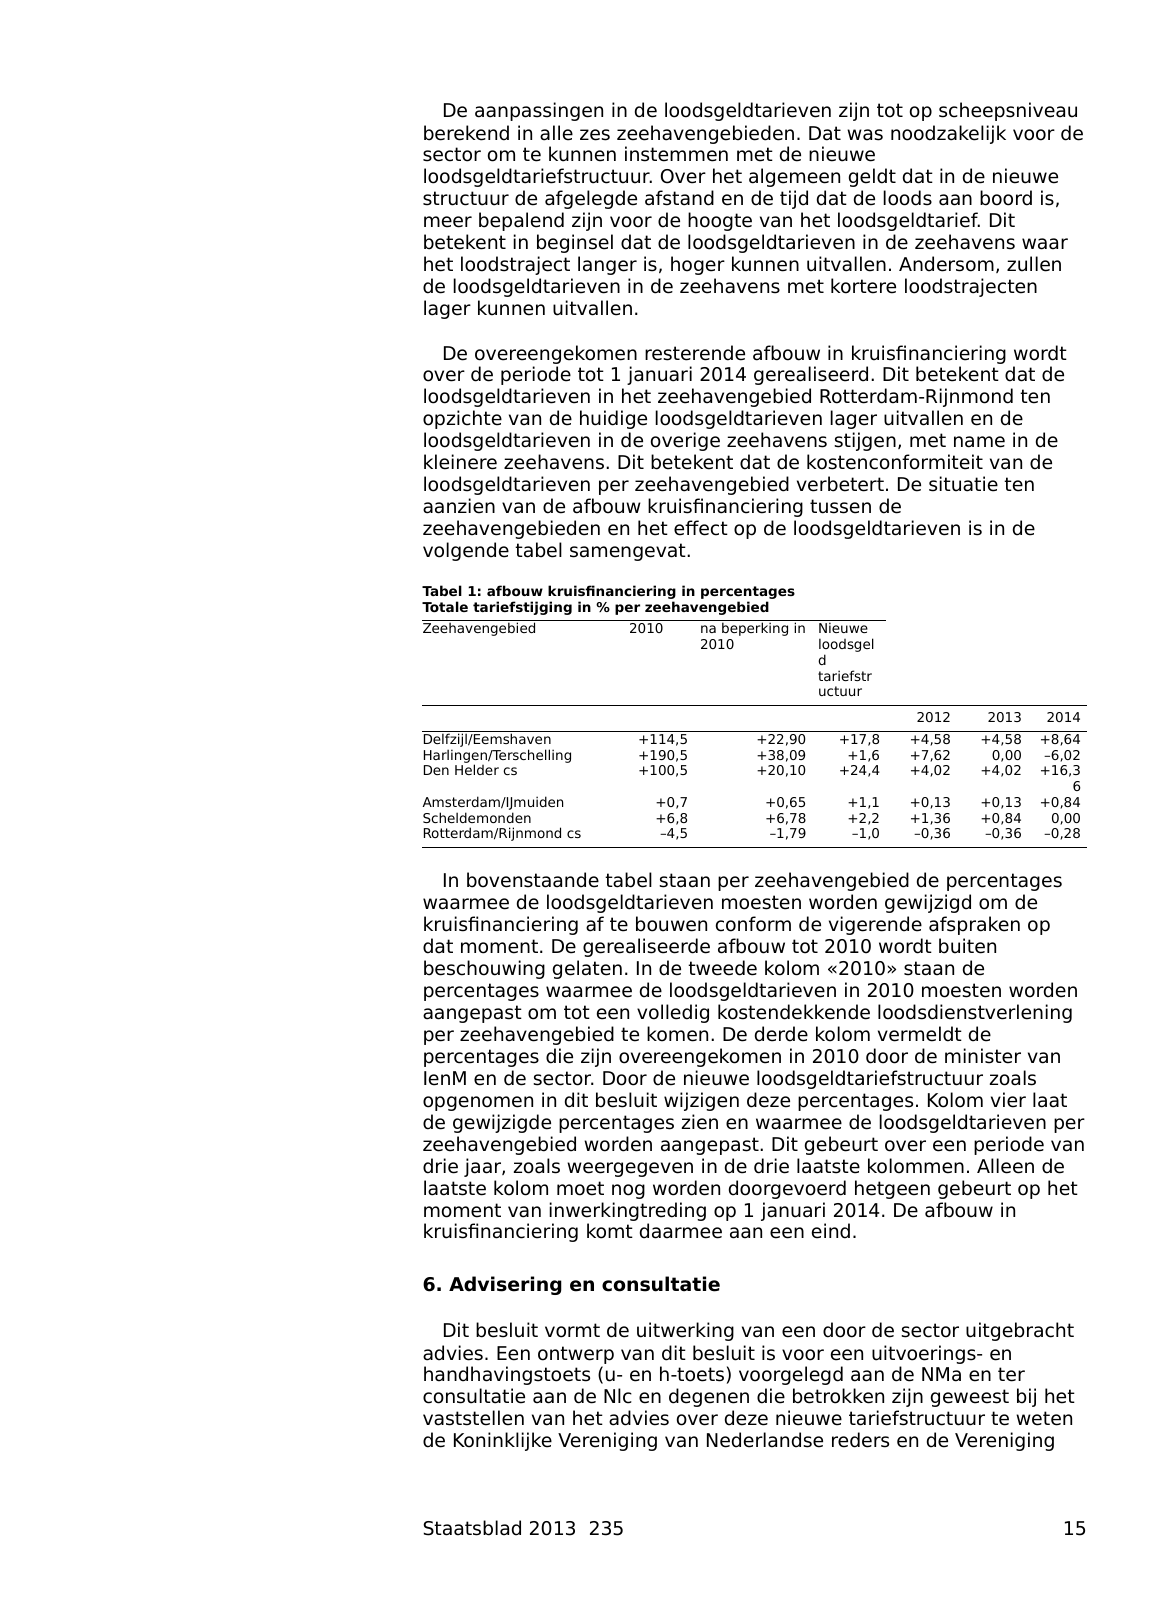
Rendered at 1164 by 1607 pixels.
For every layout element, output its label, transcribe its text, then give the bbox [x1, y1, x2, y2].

table_cell –0,28 [1028, 826, 1087, 847]
table_cell na beperking in 2010 [694, 621, 812, 704]
table_cell [623, 706, 694, 731]
table_cell [812, 706, 886, 731]
table_cell +24,4 [812, 763, 886, 795]
table_cell [1028, 600, 1087, 620]
table_cell Harlingen/Terschelling [422, 748, 623, 763]
table_cell Delfzijl/Eemshaven [422, 732, 623, 747]
table_cell +0,65 [694, 795, 812, 810]
table_cell +22,90 [694, 732, 812, 747]
table_cell –0,36 [886, 826, 957, 847]
text Dit besluit vormt de uitwerking van een door de sector uitgebracht advies. Een ontwerp van dit besluit is voor een uitvoerings- en handhavingstoets (u- en h-toets) voorgelegd aan de NMa en ter consultatie aan de Nlc en degenen die betrokken zijn geweest bij het vaststellen van het advies over deze nieuwe tariefstructuur te weten de Koninklijke Vereniging van Nederlandse reders en de Vereniging [422, 1320, 1087, 1452]
table_cell [886, 620, 1087, 704]
table_cell –1,79 [694, 826, 812, 847]
table_cell +7,62 [886, 748, 957, 763]
table_cell +4,58 [886, 732, 957, 747]
table_cell [957, 600, 1027, 620]
table_cell +6,8 [623, 810, 694, 826]
table_cell 2010 [623, 621, 694, 704]
table_cell +2,2 [812, 810, 886, 826]
table_cell 0,00 [1028, 810, 1087, 826]
table_cell +8,64 [1028, 732, 1087, 747]
text De aanpassingen in de loodsgeldtarieven zijn tot op scheepsniveau berekend in alle zes zeehavengebieden. Dat was noodzakelijk voor de sector om te kunnen instemmen met de nieuwe loodsgeldtariefstructuur. Over het algemeen geldt dat in de nieuwe structuur de afgelegde afstand en de tijd dat de loods aan boord is, meer bepalend zijn voor de hoogte van het loodsgeldtarief. Dit betekent in beginsel dat de loodsgeldtarieven in de zeehavens waar het loodstraject langer is, hoger kunnen uitvallen. Andersom, zullen de loodsgeldtarieven in de zeehavens met kortere loodstrajecten lager kunnen uitvallen. [422, 100, 1087, 320]
table_cell +1,36 [886, 810, 957, 826]
table_cell +0,13 [957, 795, 1027, 810]
table_cell –6,02 [1028, 748, 1087, 763]
table_cell [694, 706, 812, 731]
table_cell +38,09 [694, 748, 812, 763]
table_cell 2012 [886, 706, 957, 731]
table_cell Rotterdam/Rijnmond cs [422, 826, 623, 847]
table_cell +114,5 [623, 732, 694, 747]
table_cell +0,7 [623, 795, 694, 810]
table_cell Zeehavengebied [422, 621, 623, 704]
table_cell Amsterdam/IJmuiden [422, 795, 623, 810]
table_cell –1,0 [812, 826, 886, 847]
table_cell +190,5 [623, 748, 694, 763]
table_cell 0,00 [957, 748, 1027, 763]
table_cell +0,84 [957, 810, 1027, 826]
table_cell [422, 706, 623, 731]
table_cell [886, 600, 957, 620]
subtitle 6. Advisering en consultatie [422, 1273, 1087, 1295]
table_cell Scheldemonden [422, 810, 623, 826]
table_cell Totale tariefstijging in % per zeehavengebied [422, 600, 886, 620]
table_cell +4,58 [957, 732, 1027, 747]
table_cell +17,8 [812, 732, 886, 747]
table_cell +0,84 [1028, 795, 1087, 810]
table_cell –4,5 [623, 826, 694, 847]
text In bovenstaande tabel staan per zeehavengebied de percentages waarmee de loodsgeldtarieven moesten worden gewijzigd om de kruisfinanciering af te bouwen conform de vigerende afspraken op dat moment. De gerealiseerde afbouw tot 2010 wordt buiten beschouwing gelaten. In de tweede kolom «2010» staan de percentages waarmee de loodsgeldtarieven in 2010 moesten worden aangepast om tot een volledig kostendekkende loodsdienstverlening per zeehavengebied te komen. De derde kolom vermeldt de percentages die zijn overeengekomen in 2010 door de minister van IenM en de sector. Door de nieuwe loodsgeldtariefstructuur zoals opgenomen in dit besluit wijzigen deze percentages. Kolom vier laat de gewijzigde percentages zien en waarmee de loodsgeldtarieven per zeehavengebied worden aangepast. Dit gebeurt over een periode van drie jaar, zoals weergegeven in de drie laatste kolommen. Alleen de laatste kolom moet nog worden doorgevoerd hetgeen gebeurt op het moment van inwerkingtreding op 1 januari 2014. De afbouw in kruisfinanciering komt daarmee aan een eind. [422, 870, 1087, 1243]
table_cell +4,02 [886, 763, 957, 795]
table_cell +16,36 [1028, 763, 1087, 795]
table_cell +0,13 [886, 795, 957, 810]
table_cell +100,5 [623, 763, 694, 795]
table_cell +1,1 [812, 795, 886, 810]
text De overeengekomen resterende afbouw in kruisfinanciering wordt over de periode tot 1 januari 2014 gerealiseerd. Dit betekent dat de loodsgeldtarieven in het zeehavengebied Rotterdam-Rijnmond ten opzichte van de huidige loodsgeldtarieven lager uitvallen en de loodsgeldtarieven in de overige zeehavens stijgen, met name in de kleinere zeehavens. Dit betekent dat de kostenconformiteit van de loodsgeldtarieven per zeehavengebied verbetert. De situatie ten aanzien van de afbouw kruisfinanciering tussen de zeehavengebieden en het effect op de loodsgeldtarieven is in de volgende tabel samengevat. [422, 342, 1087, 562]
table_cell 2014 [1028, 706, 1087, 731]
table_cell 2013 [957, 706, 1027, 731]
table_header Tabel 1: afbouw kruisfinanciering in percentages [422, 584, 1087, 600]
table_cell +1,6 [812, 748, 886, 763]
table_cell Nieuwe loodsgeld tariefstructuur [812, 621, 886, 704]
table_cell +4,02 [957, 763, 1027, 795]
table_cell +6,78 [694, 810, 812, 826]
table_cell Den Helder cs [422, 763, 623, 795]
table_cell –0,36 [957, 826, 1027, 847]
table_cell +20,10 [694, 763, 812, 795]
